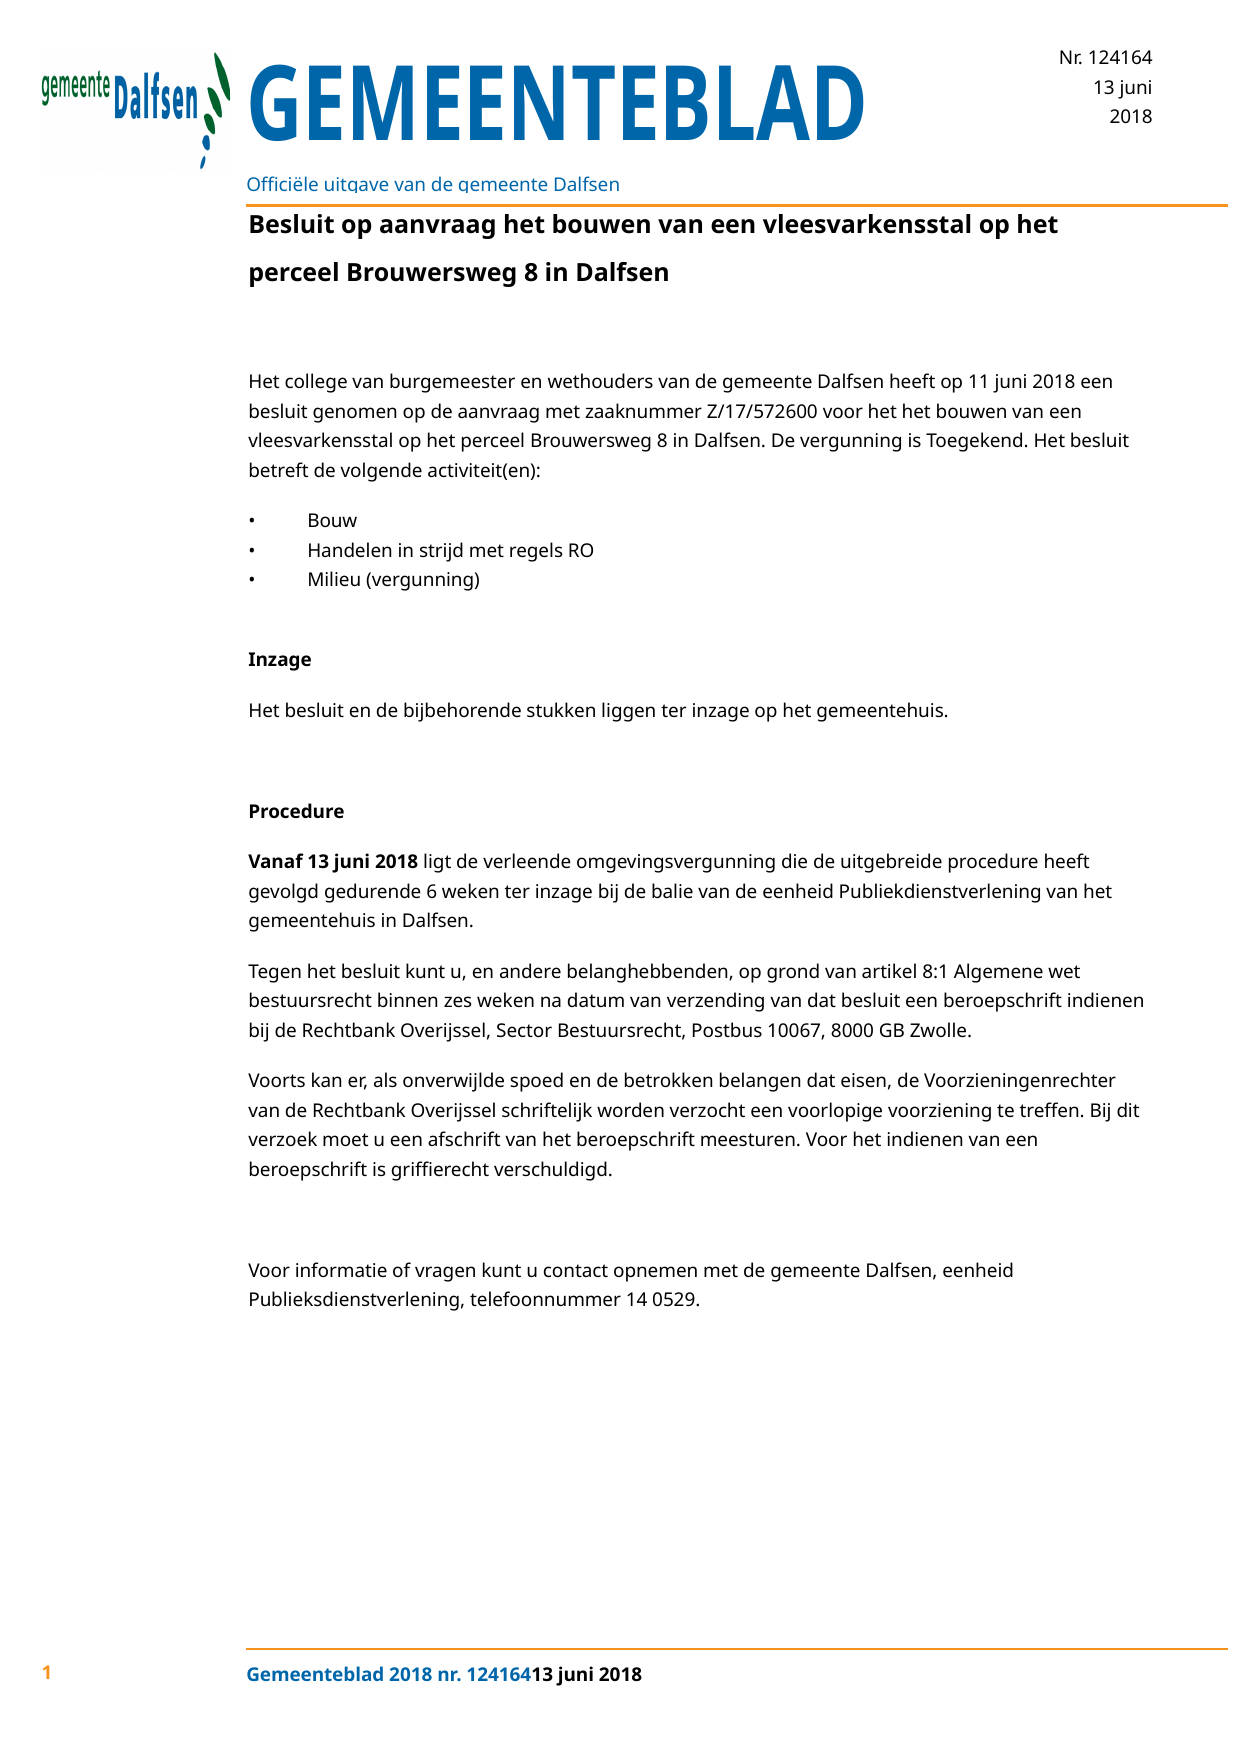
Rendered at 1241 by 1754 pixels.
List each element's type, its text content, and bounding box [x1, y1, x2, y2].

list Handelen in strijd met regels RO [248, 537, 1152, 563]
text Voor informatie of vragen kunt u contact opnemen met de gemeente Dalfsen, eenheid Publieksdienstverlening, telefoonnummer 14 0529. [248, 1257, 1152, 1312]
text Het college van burgemeester en wethouders van de gemeente Dalfsen heeft op 11 juni 2018 een besluit genomen op de aanvraag met zaaknummer Z/17/572600 voor het het bouwen van een vleesvarkensstal op het perceel Brouwersweg 8 in Dalfsen. De vergunning is Toegekend. Het besluit betreft de volgende activiteit(en): [248, 368, 1152, 483]
text Inzage [248, 647, 1152, 672]
list Milieu (vergunning) [248, 567, 1152, 592]
text Tegen het besluit kunt u, en andere belanghebbenden, op grond van artikel 8:1 Algemene wet bestuursrecht binnen zes weken na datum van verzending van dat besluit een beroepschrift indienen bij de Rechtbank Overijssel, Sector Bestuursrecht, Postbus 10067, 8000 GB Zwolle. [248, 958, 1152, 1043]
text Het besluit en de bijbehorende stukken liggen ter inzage op het gemeentehuis. [248, 697, 1152, 723]
text Vanaf 13 juni 2018 ligt de verleende omgevingsvergunning die de uitgebreide procedure heeft gevolgd gedurende 6 weken ter inzage bij de balie van de eenheid Publiekdienstverlening van het gemeentehuis in Dalfsen. [248, 848, 1152, 933]
text Besluit op aanvraag het bouwen van een vleesvarkensstal op het perceel Brouwersweg 8 in Dalfsen [248, 207, 1152, 288]
list Bouw [248, 507, 1152, 533]
text Voorts kan er, als onverwijlde spoed en de betrokken belangen dat eisen, de Voorzieningenrechter van de Rechtbank Overijssel schriftelijk worden verzocht een voorlopige voorziening te treffen. Bij dit verzoek moet u een afschrift van het beroepschrift meesturen. Voor het indienen van een beroepschrift is griffierecht verschuldigd. [248, 1067, 1152, 1182]
text Procedure [248, 798, 1152, 824]
picture [41, 47, 231, 172]
